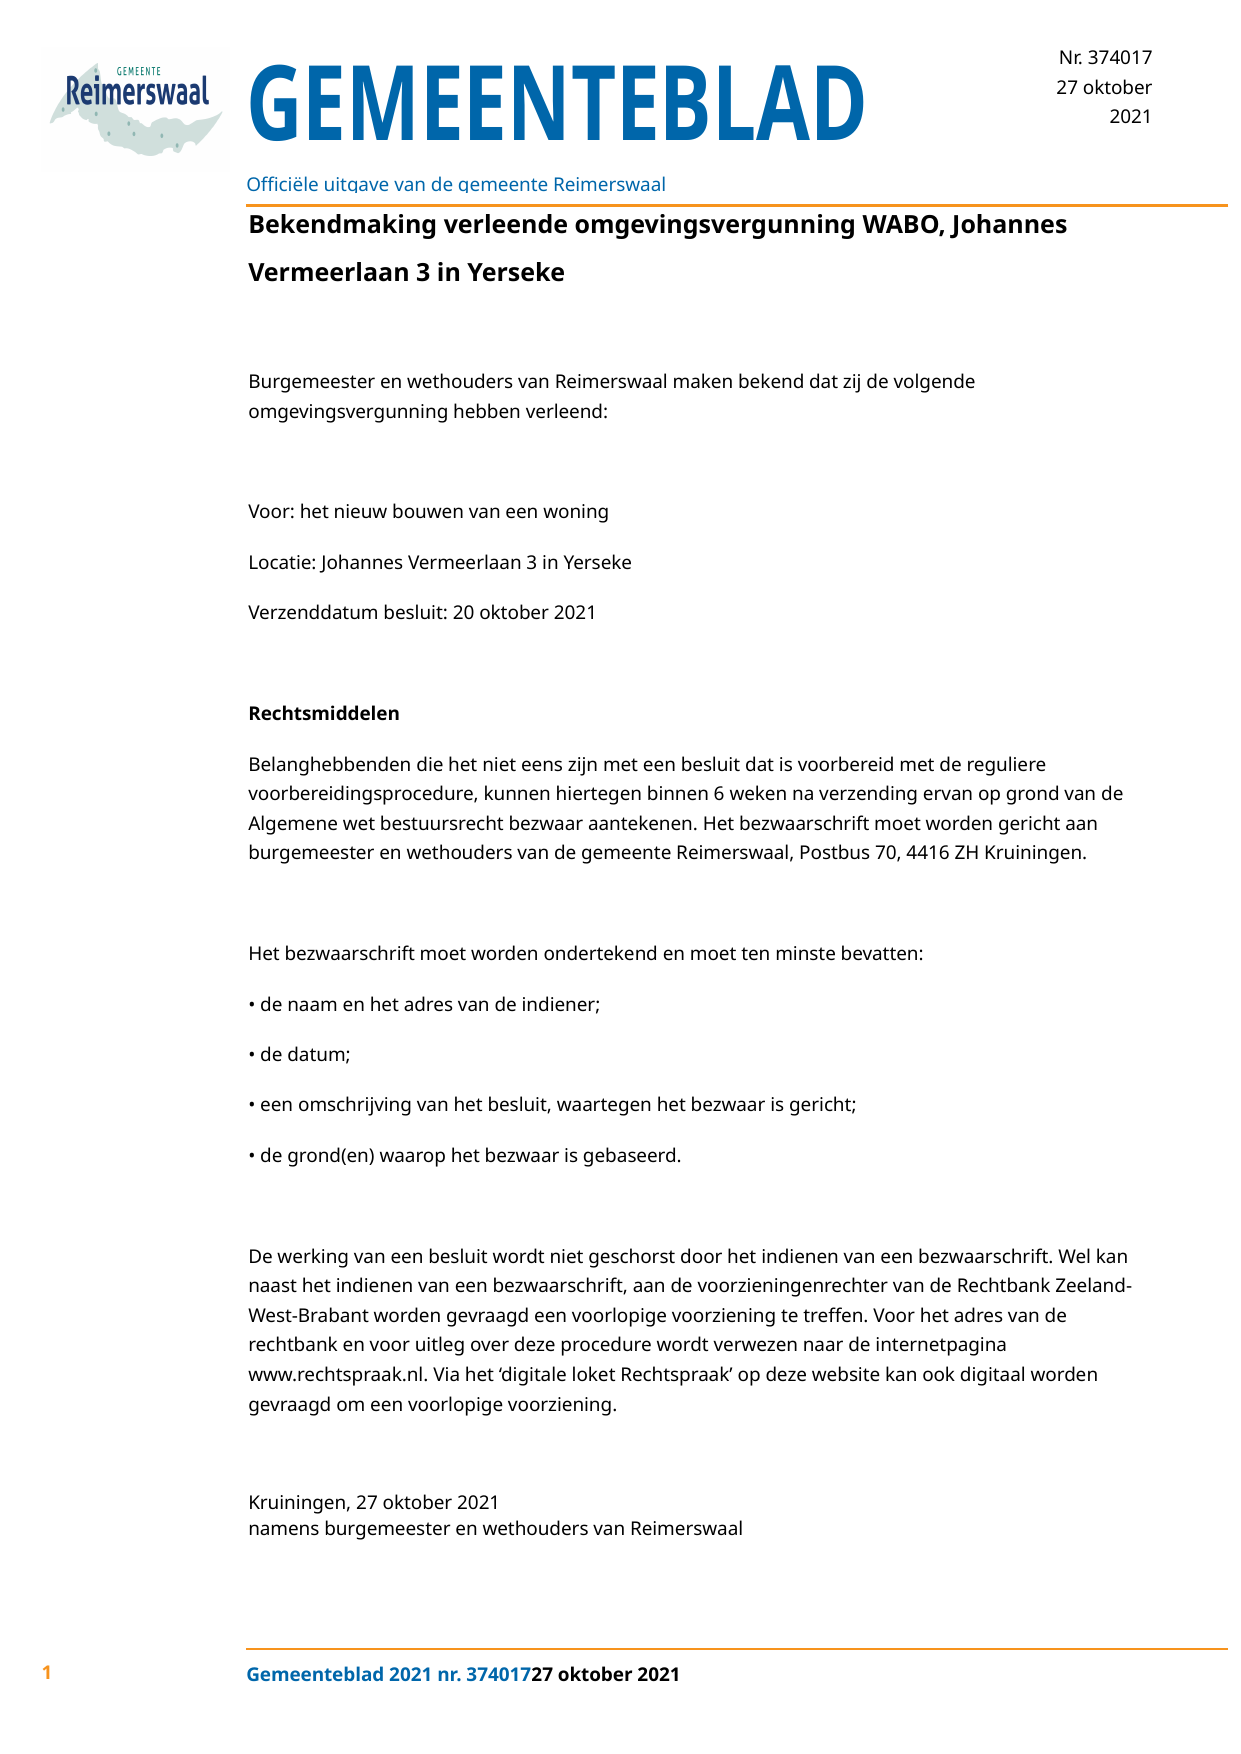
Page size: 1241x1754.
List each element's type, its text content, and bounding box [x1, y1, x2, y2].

text Kruiningen, 27 oktober 2021 [248, 1489, 1152, 1515]
text • de grond(en) waarop het bezwaar is gebaseerd. [248, 1142, 1152, 1168]
text Voor: het nieuw bouwen van een woning [248, 499, 1152, 524]
text Het bezwaarschrift moet worden ondertekend en moet ten minste bevatten: [248, 940, 1152, 966]
text Burgemeester en wethouders van Reimerswaal maken bekend dat zij de volgende omgevingsvergunning hebben verleend: [248, 368, 1152, 424]
text Bekendmaking verleende omgevingsvergunning WABO, Johannes Vermeerlaan 3 in Yerseke [248, 207, 1152, 288]
text namens burgemeester en wethouders van Reimerswaal [248, 1515, 1152, 1541]
text Belanghebbenden die het niet eens zijn met een besluit dat is voorbereid met de reguliere voorbereidingsprocedure, kunnen hiertegen binnen 6 weken na verzending ervan op grond van de Algemene wet bestuursrecht bezwaar aantekenen. Het bezwaarschrift moet worden gericht aan burgemeester en wethouders van de gemeente Reimerswaal, Postbus 70, 4416 ZH Kruiningen. [248, 751, 1152, 865]
text • de naam en het adres van de indiener; [248, 991, 1152, 1017]
text • een omschrijving van het besluit, waartegen het bezwaar is gericht; [248, 1092, 1152, 1117]
picture [41, 47, 231, 172]
text • de datum; [248, 1041, 1152, 1067]
text Rechtsmiddelen [248, 700, 1152, 726]
text Verzenddatum besluit: 20 oktober 2021 [248, 599, 1152, 625]
text Locatie: Johannes Vermeerlaan 3 in Yerseke [248, 549, 1152, 575]
text De werking van een besluit wordt niet geschorst door het indienen van een bezwaarschrift. Wel kan naast het indienen van een bezwaarschrift, aan de voorzieningenrechter van de Rechtbank Zeeland-West-Brabant worden gevraagd een voorlopige voorziening te treffen. Voor het adres van de rechtbank en voor uitleg over deze procedure wordt verwezen naar de internetpagina www.rechtspraak.nl. Via het ‘digitale loket Rechtspraak’ op deze website kan ook digitaal worden gevraagd om een voorlopige voorziening. [248, 1243, 1152, 1417]
